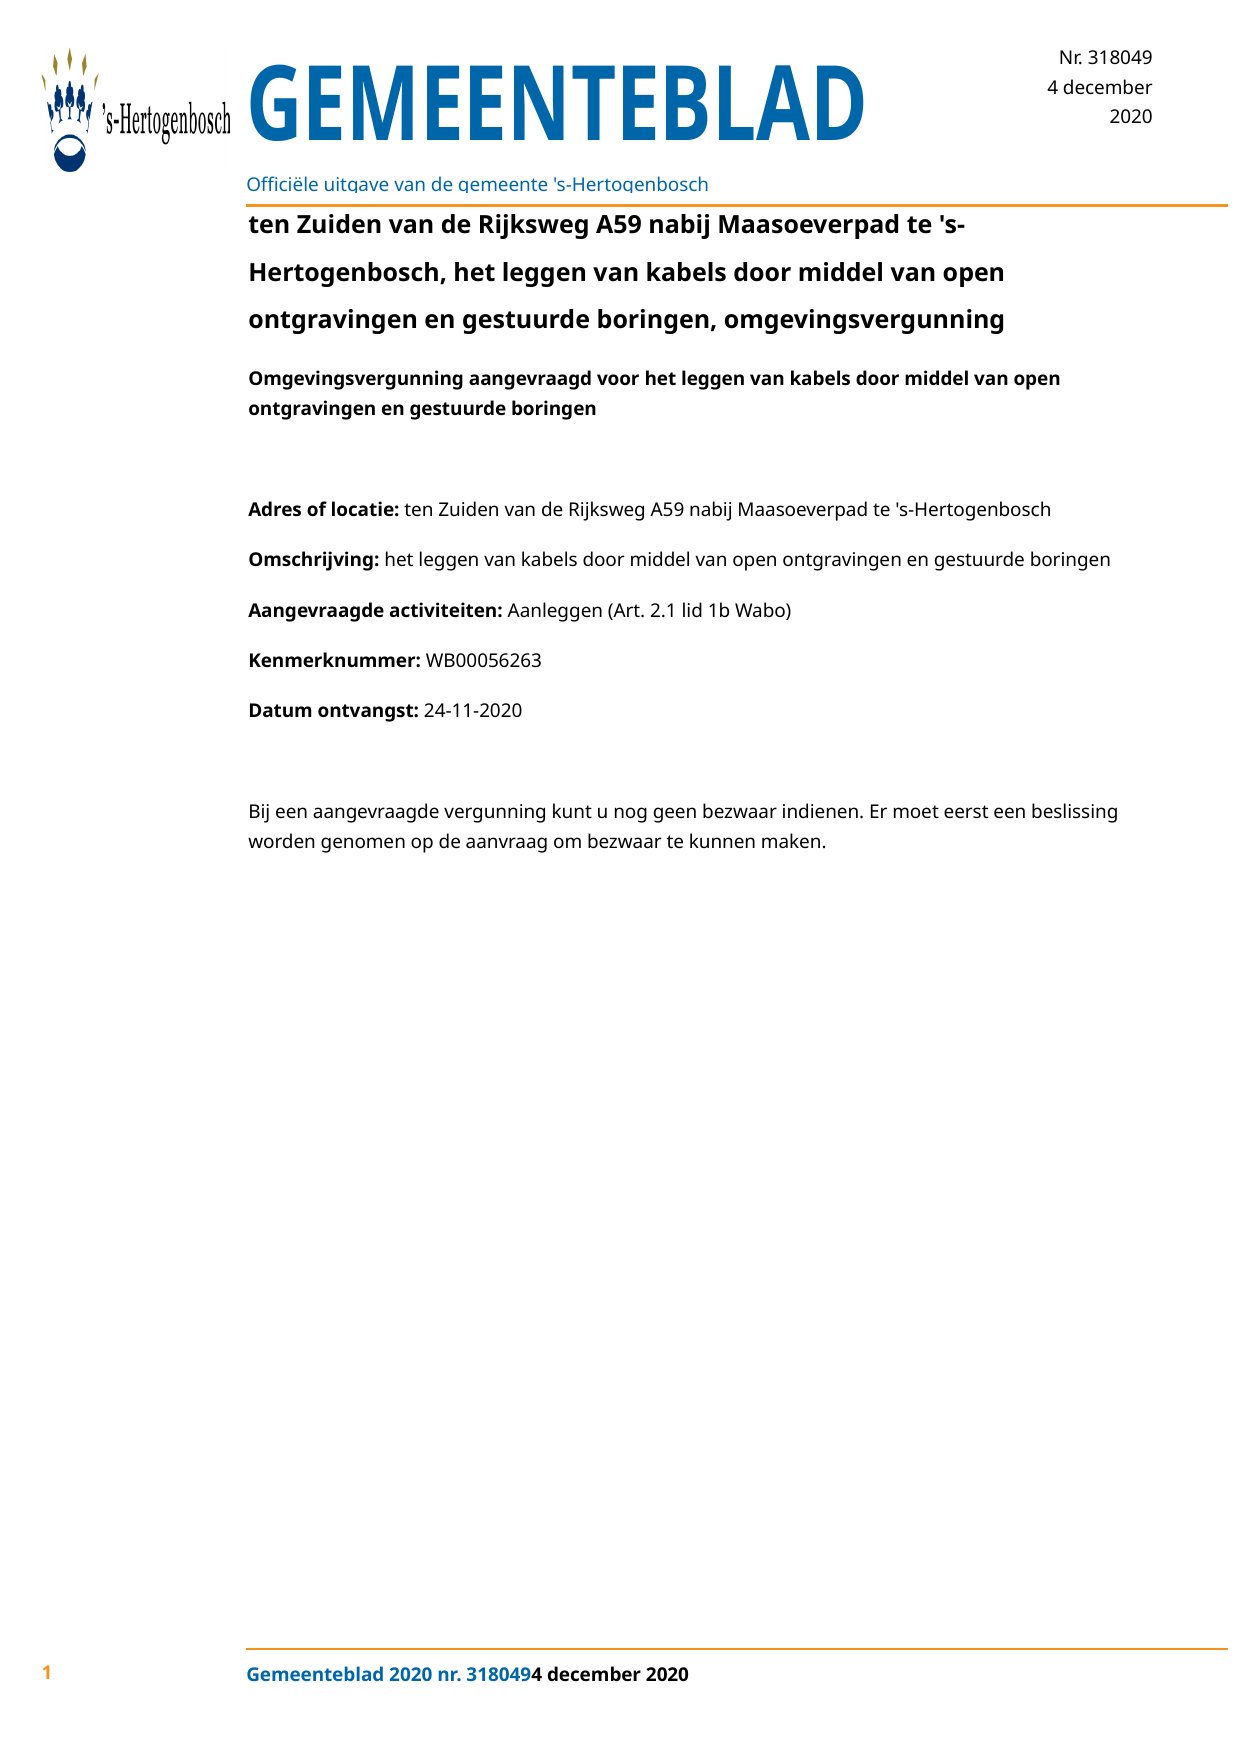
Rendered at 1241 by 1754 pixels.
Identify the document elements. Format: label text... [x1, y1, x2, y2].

text Datum ontvangst: 24-11-2020 [248, 698, 1152, 723]
text Aangevraagde activiteiten: Aanleggen (Art. 2.1 lid 1b Wabo) [248, 597, 1152, 622]
text Bij een aangevraagde vergunning kunt u nog geen bezwaar indienen. Er moet eerst een beslissing worden genomen op de aanvraag om bezwaar te kunnen maken. [248, 798, 1152, 854]
text Omschrijving: het leggen van kabels door middel van open ontgravingen en gestuurde boringen [248, 546, 1152, 572]
text ten Zuiden van de Rijksweg A59 nabij Maasoeverpad te 's-Hertogenbosch, het leggen van kabels door middel van open ontgravingen en gestuurde boringen, omgevingsvergunning [248, 207, 1152, 336]
text Adres of locatie: ten Zuiden van de Rijksweg A59 nabij Maasoeverpad te 's-Hertogenbosch [248, 496, 1152, 522]
text Kenmerknummer: WB00056263 [248, 647, 1152, 673]
picture [41, 47, 231, 172]
text Omgevingsvergunning aangevraagd voor het leggen van kabels door middel van open ontgravingen en gestuurde boringen [248, 366, 1152, 421]
